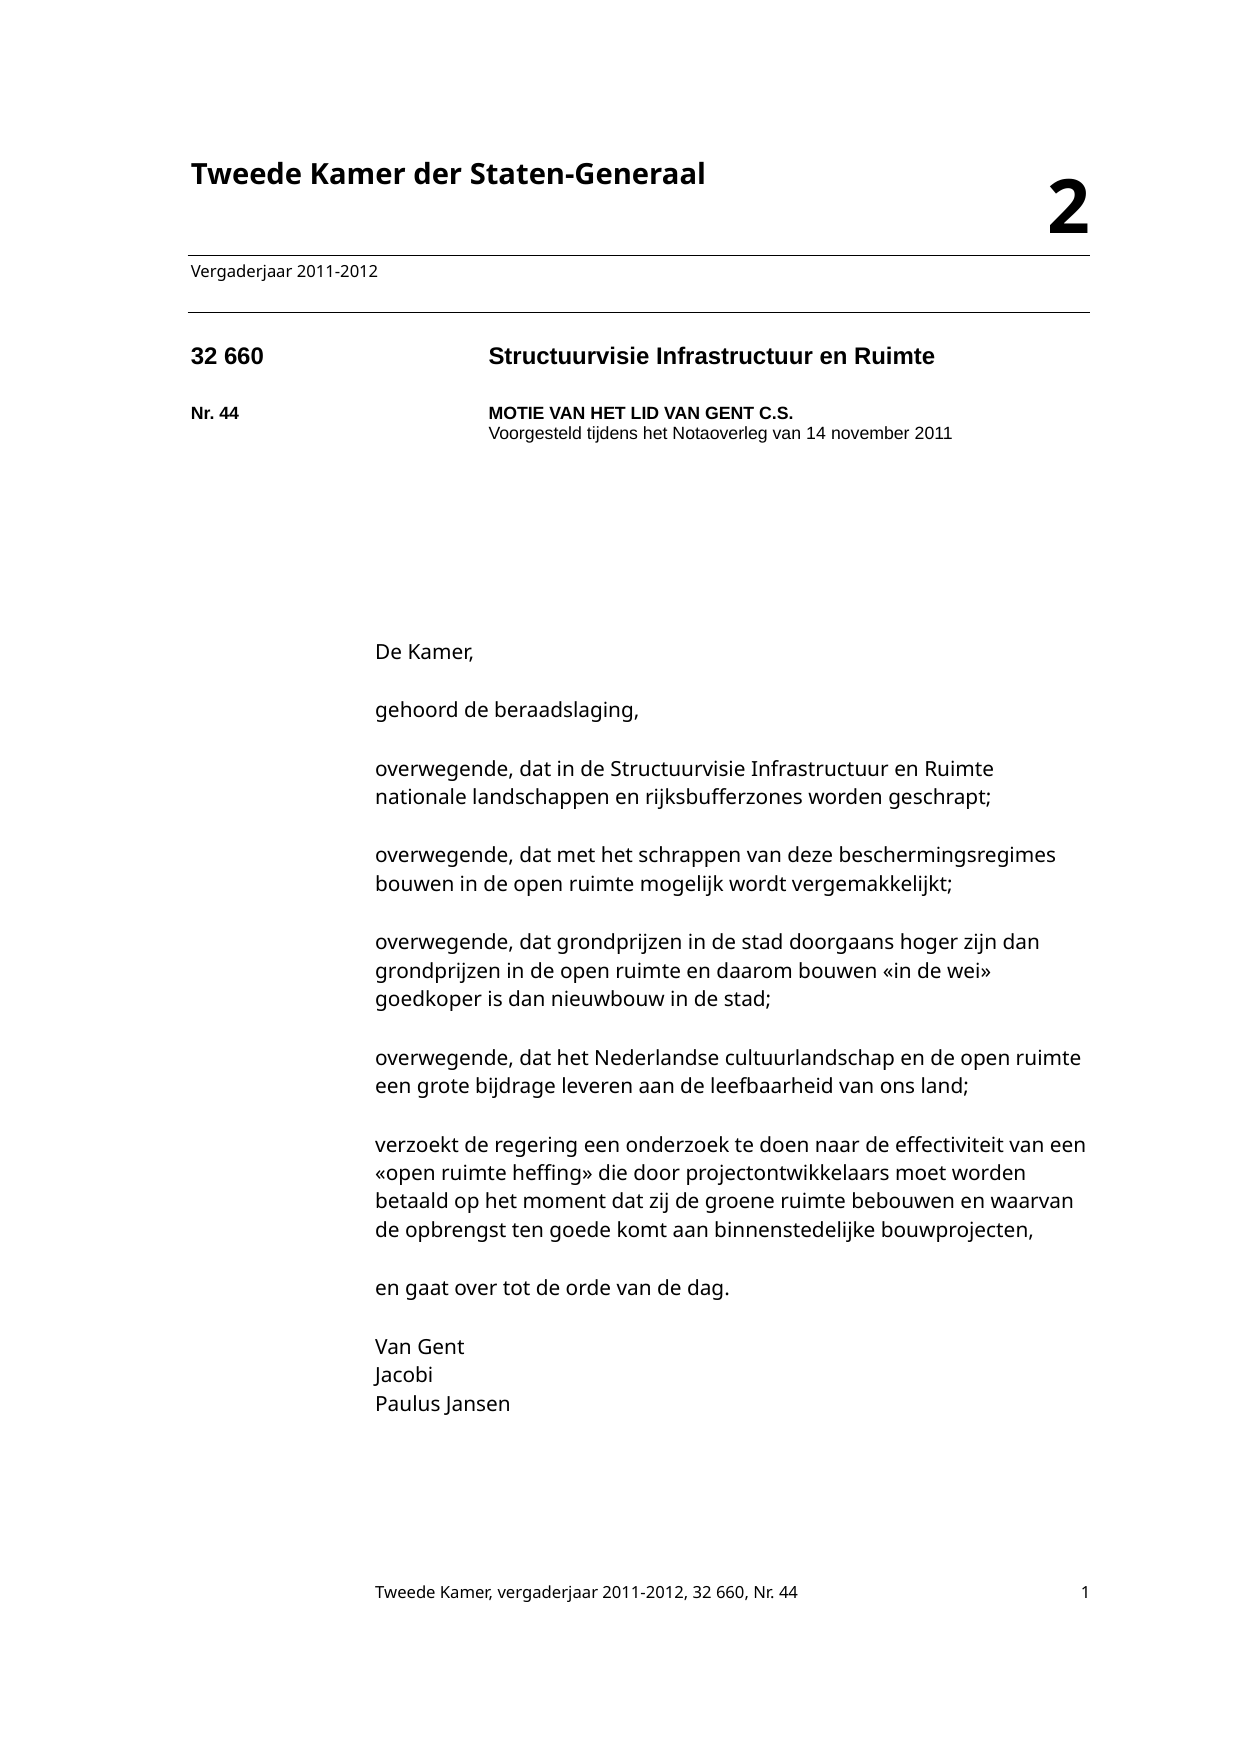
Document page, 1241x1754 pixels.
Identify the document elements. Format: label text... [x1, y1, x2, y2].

table_cell Vergaderjaar 2011-2012 [188, 256, 485, 312]
table_cell MOTIE VAN HET LID VAN GENT C.S. Voorgesteld tijdens het Notaoverleg van 14 november 2011 [485, 399, 1090, 518]
table_cell 32 660 [188, 339, 485, 399]
text overwegende, dat met het schrappen van deze beschermingsregimes bouwen in de open ruimte mogelijk wordt vergemakkelijkt; [375, 841, 1090, 897]
table_header Tweede Kamer der Staten-Generaal [188, 150, 909, 255]
table_cell [188, 313, 485, 339]
text De Kamer, [375, 637, 1090, 665]
table_cell [485, 313, 1090, 339]
text verzoekt de regering een onderzoek te doen naar de effectiviteit van een «open ruimte heffing» die door projectontwikkelaars moet worden betaald op het moment dat zij de groene ruimte bebouwen en waarvan de opbrengst ten goede komt aan binnenstedelijke bouwprojecten, [375, 1130, 1090, 1243]
text overwegende, dat grondprijzen in de stad doorgaans hoger zijn dan grondprijzen in de open ruimte en daarom bouwen «in de wei» goedkoper is dan nieuwbouw in de stad; [375, 927, 1090, 1013]
text Jacobi [375, 1360, 1090, 1389]
table_cell Nr. 44 [188, 399, 485, 518]
text gehoord de beraadslaging, [375, 695, 1090, 724]
table_cell [485, 256, 1090, 312]
text overwegende, dat het Nederlandse cultuurlandschap en de open ruimte een grote bijdrage leveren aan de leefbaarheid van ons land; [375, 1043, 1090, 1100]
text Van Gent [375, 1332, 1090, 1360]
text overwegende, dat in de Structuurvisie Infrastructuur en Ruimte nationale landschappen en rijksbufferzones worden geschrapt; [375, 754, 1090, 811]
table_cell Structuurvisie Infrastructuur en Ruimte [485, 339, 1090, 399]
text en gaat over tot de orde van de dag. [375, 1273, 1090, 1302]
table_header 2 [910, 150, 1090, 255]
text Paulus Jansen [375, 1389, 1090, 1417]
